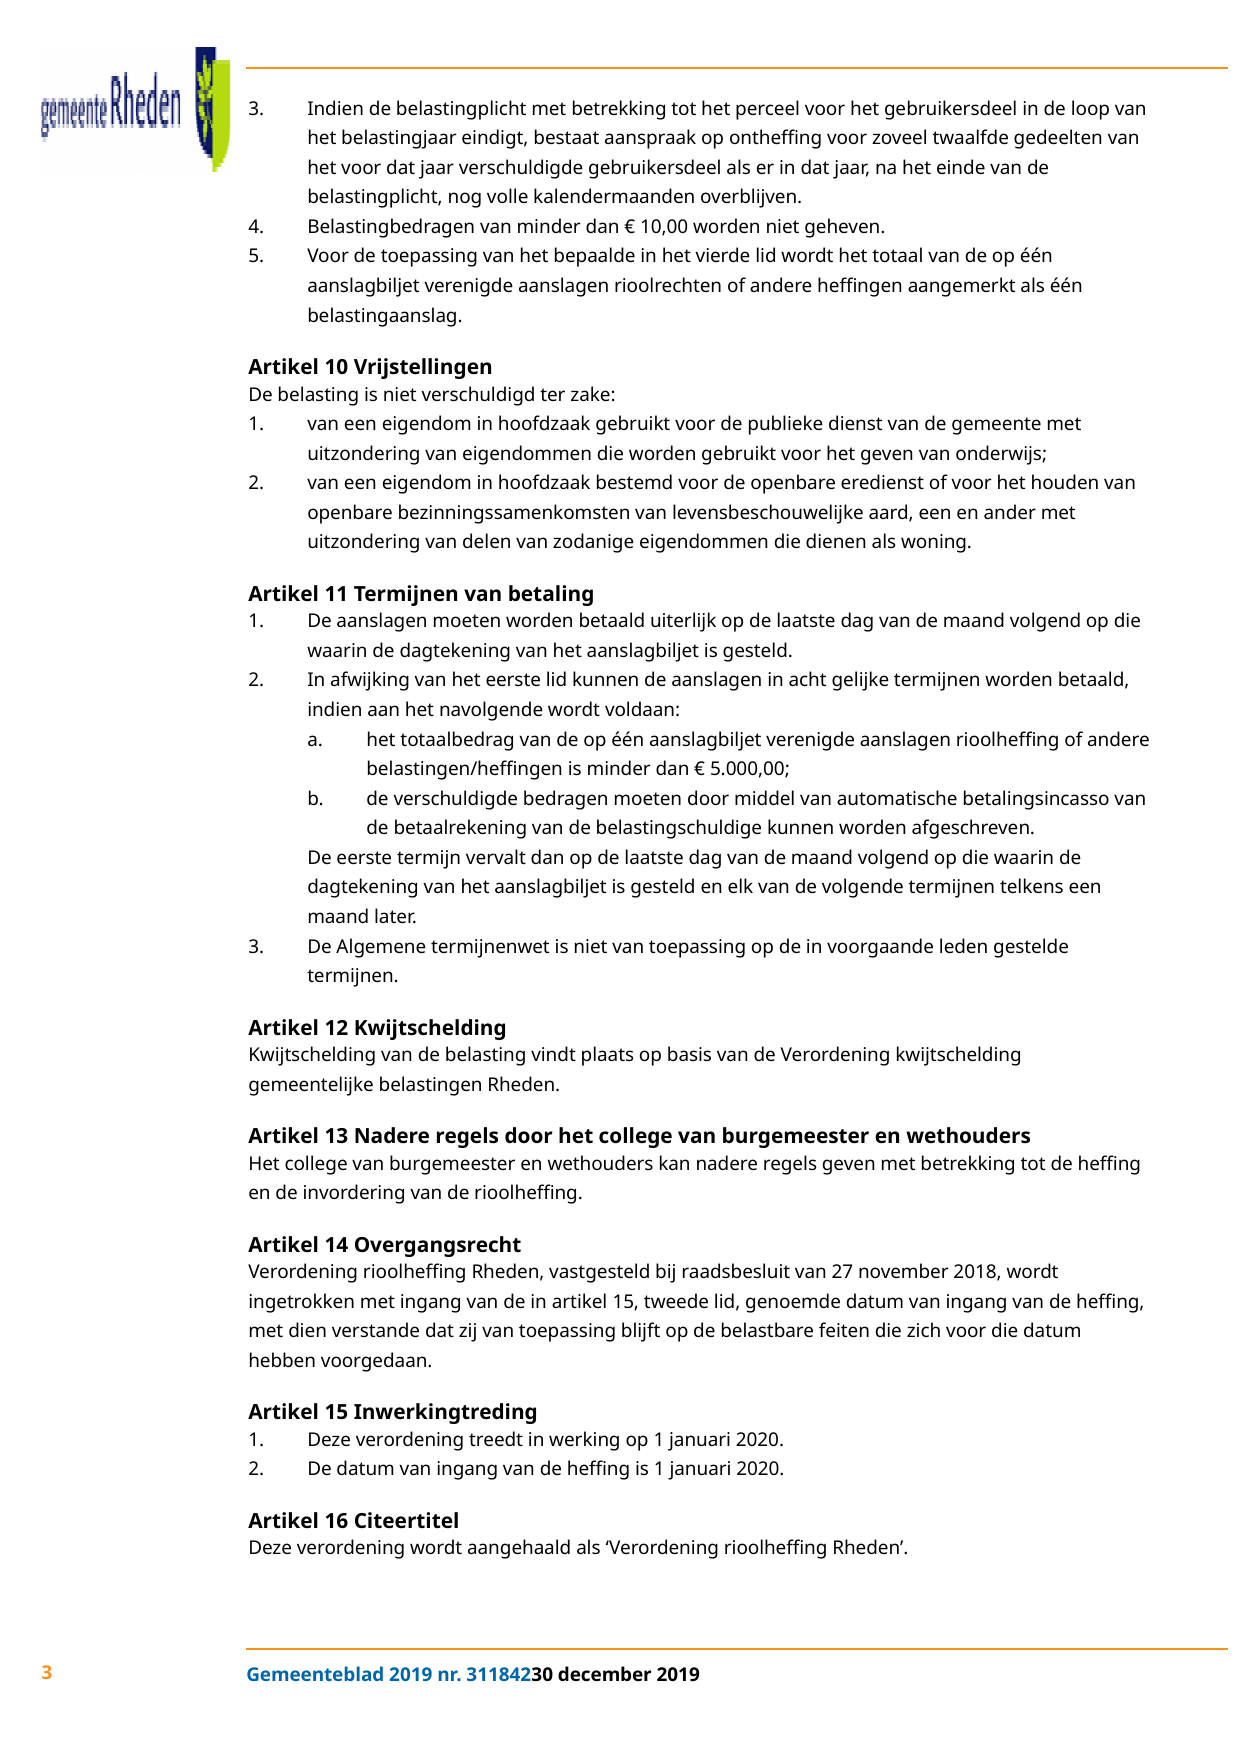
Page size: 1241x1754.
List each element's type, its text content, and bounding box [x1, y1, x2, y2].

list het totaalbedrag van de op één aanslagbiljet verenigde aanslagen rioolheffing of andere belastingen/heffingen is minder dan € 5.000,00; [307, 726, 1152, 781]
list van een eigendom in hoofdzaak gebruikt voor de publieke dienst van de gemeente met uitzondering van eigendommen die worden gebruikt voor het geven van onderwijs; [248, 410, 1152, 466]
text Artikel 10 Vrijstellingen [248, 352, 1152, 381]
text Artikel 15 Inwerkingtreding [248, 1397, 1152, 1426]
text Het college van burgemeester en wethouders kan nadere regels geven met betrekking tot de heffing en de invordering van de rioolheffing. [248, 1150, 1152, 1205]
picture [41, 47, 231, 172]
text Artikel 13 Nadere regels door het college van burgemeester en wethouders [248, 1121, 1152, 1150]
list De Algemene termijnenwet is niet van toepassing op de in voorgaande leden gestelde termijnen. [248, 933, 1152, 988]
list de verschuldigde bedragen moeten door middel van automatische betalingsincasso van de betaalrekening van de belastingschuldige kunnen worden afgeschreven. [307, 785, 1152, 840]
list De aanslagen moeten worden betaald uiterlijk op de laatste dag van de maand volgend op die waarin de dagtekening van het aanslagbiljet is gesteld. [248, 607, 1152, 663]
text Artikel 16 Citeertitel [248, 1506, 1152, 1534]
list De eerste termijn vervalt dan op de laatste dag van de maand volgend op die waarin de dagtekening van het aanslagbiljet is gesteld en elk van de volgende termijnen telkens een maand later. [248, 844, 1152, 929]
text Kwijtschelding van de belasting vindt plaats op basis van de Verordening kwijtschelding gemeentelijke belastingen Rheden. [248, 1041, 1152, 1097]
list Deze verordening treedt in werking op 1 januari 2020. [248, 1426, 1152, 1452]
list Indien de belastingplicht met betrekking tot het perceel voor het gebruikersdeel in de loop van het belastingjaar eindigt, bestaat aanspraak op ontheffing voor zoveel twaalfde gedeelten van het voor dat jaar verschuldigde gebruikersdeel als er in dat jaar, na het einde van de belastingplicht, nog volle kalendermaanden overblijven. [248, 95, 1152, 209]
list van een eigendom in hoofdzaak bestemd voor de openbare eredienst of voor het houden van openbare bezinningssamenkomsten van levensbeschouwelijke aard, een en ander met uitzondering van delen van zodanige eigendommen die dienen als woning. [248, 469, 1152, 554]
text Artikel 12 Kwijtschelding [248, 1013, 1152, 1041]
list Voor de toepassing van het bepaalde in het vierde lid wordt het totaal van de op één aanslagbiljet verenigde aanslagen rioolrechten of andere heffingen aangemerkt als één belastingaanslag. [248, 243, 1152, 328]
text Artikel 11 Termijnen van betaling [248, 579, 1152, 607]
text Verordening rioolheffing Rheden, vastgesteld bij raadsbesluit van 27 november 2018, wordt ingetrokken met ingang van de in artikel 15, tweede lid, genoemde datum van ingang van de heffing, met dien verstande dat zij van toepassing blijft op de belastbare feiten die zich voor die datum hebben voorgedaan. [248, 1258, 1152, 1373]
list In afwijking van het eerste lid kunnen de aanslagen in acht gelijke termijnen worden betaald, indien aan het navolgende wordt voldaan: [248, 667, 1152, 722]
text Artikel 14 Overgangsrecht [248, 1230, 1152, 1258]
text Deze verordening wordt aangehaald als ‘Verordening rioolheffing Rheden’. [248, 1534, 1152, 1560]
list Belastingbedragen van minder dan € 10,00 worden niet geheven. [248, 213, 1152, 239]
text De belasting is niet verschuldigd ter zake: [248, 381, 1152, 406]
list De datum van ingang van de heffing is 1 januari 2020. [248, 1455, 1152, 1481]
